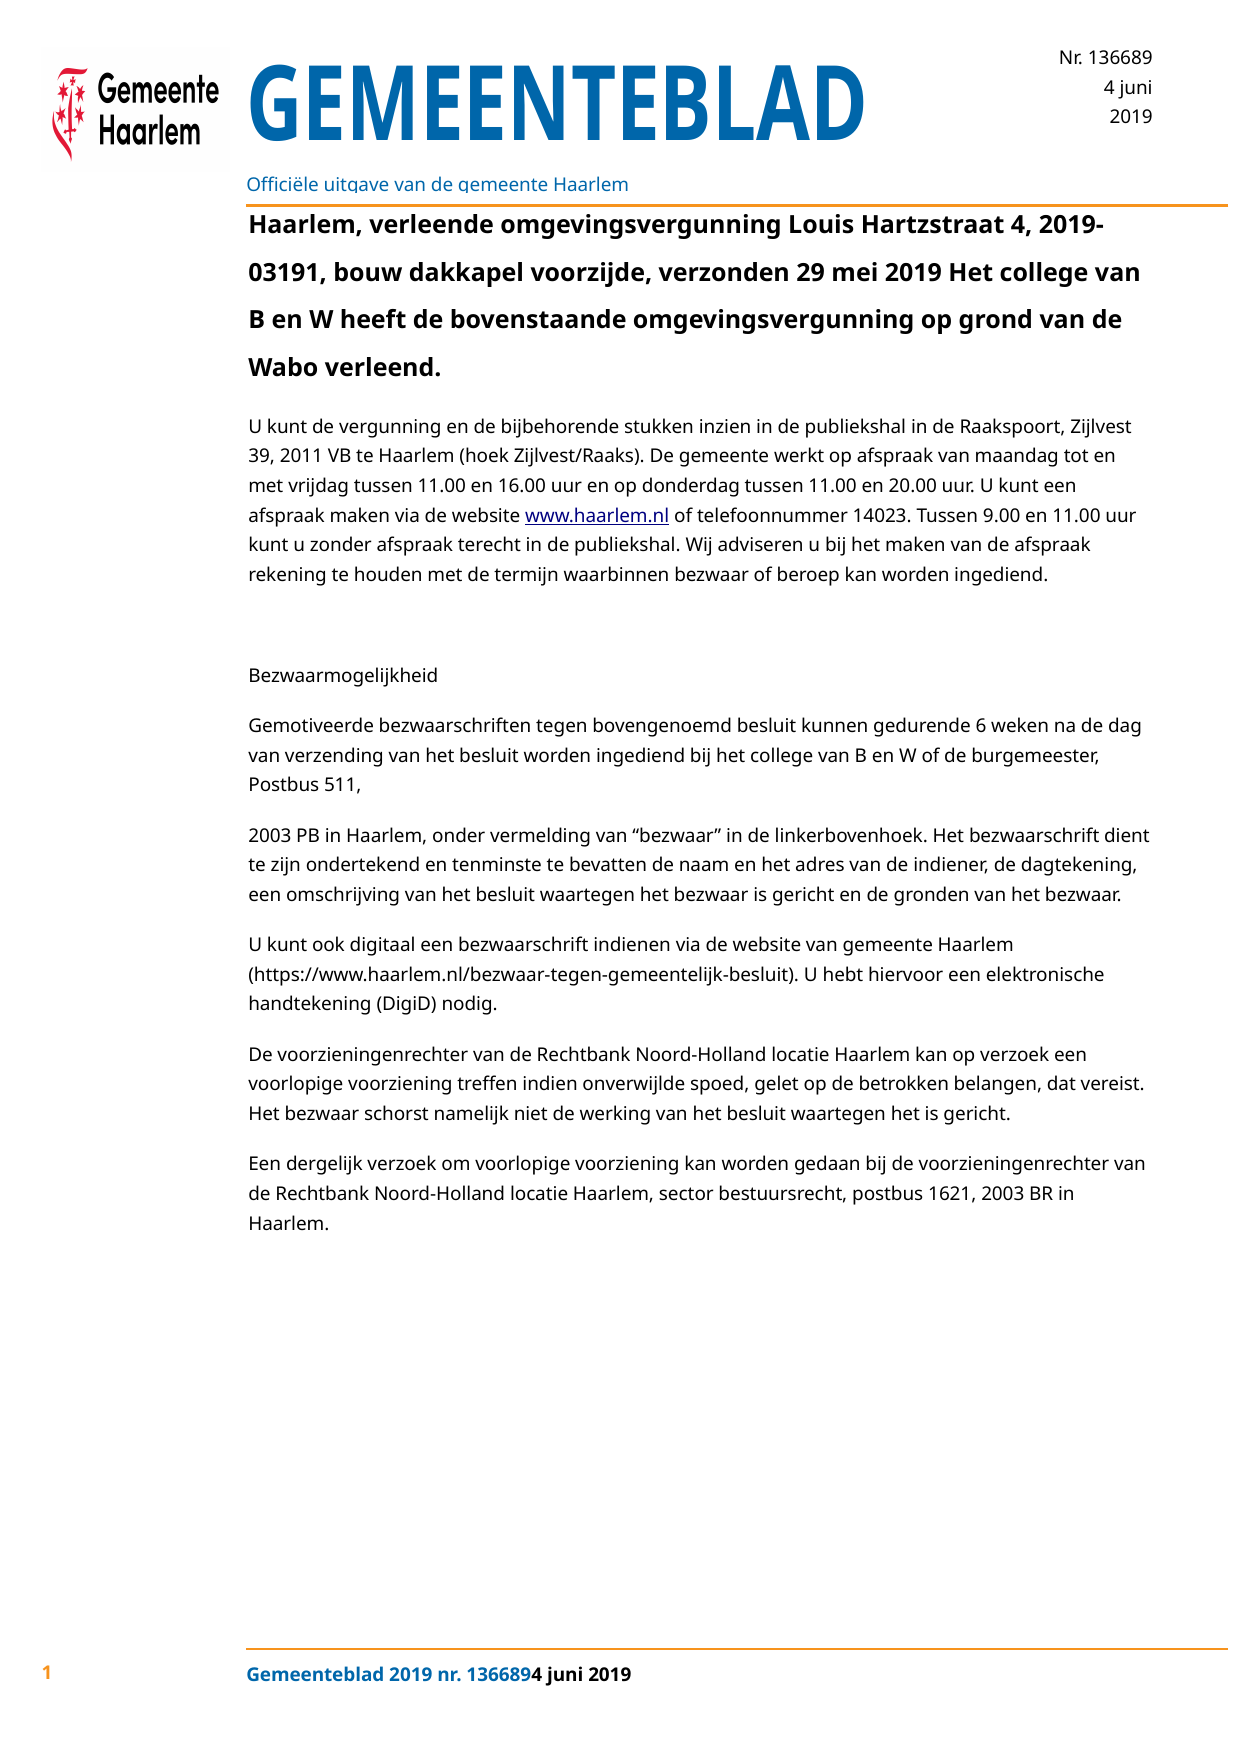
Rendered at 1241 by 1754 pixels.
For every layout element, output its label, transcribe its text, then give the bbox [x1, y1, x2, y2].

text U kunt ook digitaal een bezwaarschrift indienen via de website van gemeente Haarlem (https://www.haarlem.nl/bezwaar-tegen-gemeentelijk-besluit). U hebt hiervoor een elektronische handtekening (DigiD) nodig. [248, 931, 1152, 1016]
picture [41, 47, 231, 172]
text De voorzieningenrechter van de Rechtbank Noord-Holland locatie Haarlem kan op verzoek een voorlopige voorziening treffen indien onverwijlde spoed, gelet op de betrokken belangen, dat vereist. Het bezwaar schorst namelijk niet de werking van het besluit waartegen het is gericht. [248, 1041, 1152, 1126]
text U kunt de vergunning en de bijbehorende stukken inzien in de publiekshal in de Raakspoort, Zijlvest 39, 2011 VB te Haarlem (hoek Zijlvest/Raaks). De gemeente werkt op afspraak van maandag tot en met vrijdag tussen 11.00 en 16.00 uur en op donderdag tussen 11.00 en 20.00 uur. U kunt een afspraak maken via de website www.haarlem.nl of telefoonnummer 14023. Tussen 9.00 en 11.00 uur kunt u zonder afspraak terecht in de publiekshal. Wij adviseren u bij het maken van de afspraak rekening te houden met de termijn waarbinnen bezwaar of beroep kan worden ingediend. [248, 413, 1152, 587]
text Een dergelijk verzoek om voorlopige voorziening kan worden gedaan bij de voorzieningenrechter van de Rechtbank Noord-Holland locatie Haarlem, sector bestuursrecht, postbus 1621, 2003 BR in Haarlem. [248, 1151, 1152, 1236]
text Bezwaarmogelijkheid [248, 662, 1152, 688]
text Haarlem, verleende omgevingsvergunning Louis Hartzstraat 4, 2019-03191, bouw dakkapel voorzijde, verzonden 29 mei 2019 Het college van B en W heeft de bovenstaande omgevingsvergunning op grond van de Wabo verleend. [248, 207, 1152, 384]
text Gemotiveerde bezwaarschriften tegen bovengenoemd besluit kunnen gedurende 6 weken na de dag van verzending van het besluit worden ingediend bij het college van B en W of de burgemeester, Postbus 511, [248, 712, 1152, 797]
text 2003 PB in Haarlem, onder vermelding van “bezwaar” in de linkerbovenhoek. Het bezwaarschrift dient te zijn ondertekend en tenminste te bevatten de naam en het adres van de indiener, de dagtekening, een omschrijving van het besluit waartegen het bezwaar is gericht en de gronden van het bezwaar. [248, 822, 1152, 907]
